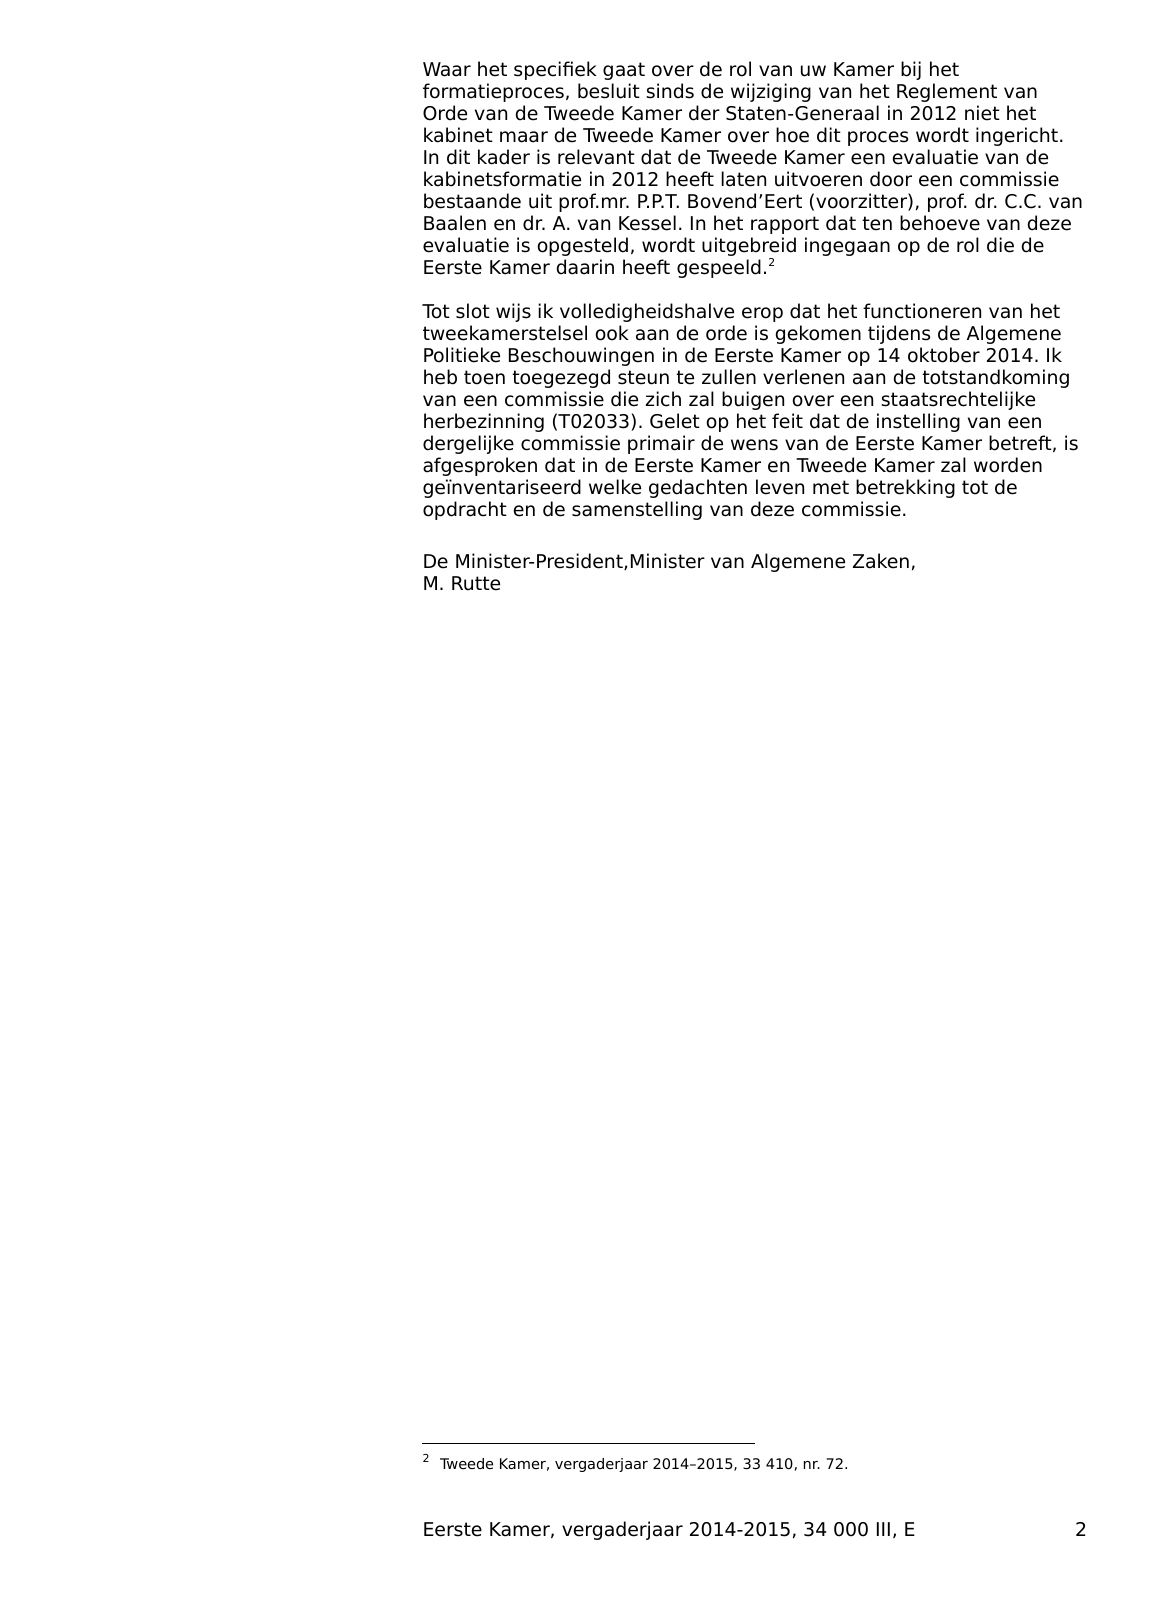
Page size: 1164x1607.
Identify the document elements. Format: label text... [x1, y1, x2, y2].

text Waar het specifiek gaat over de rol van uw Kamer bij het formatieproces, besluit sinds de wijziging van het Reglement van Orde van de Tweede Kamer der Staten-Generaal in 2012 niet het kabinet maar de Tweede Kamer over hoe dit proces wordt ingericht. In dit kader is relevant dat de Tweede Kamer een evaluatie van de kabinetsformatie in 2012 heeft laten uitvoeren door een commissie bestaande uit prof.mr. P.P.T. Bovend’Eert (voorzitter), prof. dr. C.C. van Baalen en dr. A. van Kessel. In het rapport dat ten behoeve van deze evaluatie is opgesteld, wordt uitgebreid ingegaan op de rol die de Eerste Kamer daarin heeft gespeeld. [422, 59, 1087, 279]
text De Minister-President,Minister van Algemene Zaken, M. Rutte [422, 551, 1087, 595]
text Tweede Kamer, vergaderjaar 2014–2015, 33 410, nr. 72. [422, 1452, 1087, 1474]
text Tot slot wijs ik volledigheidshalve erop dat het functioneren van het tweekamerstelsel ook aan de orde is gekomen tijdens de Algemene Politieke Beschouwingen in de Eerste Kamer op 14 oktober 2014. Ik heb toen toegezegd steun te zullen verlenen aan de totstandkoming van een commissie die zich zal buigen over een staatsrechtelijke herbezinning (T02033). Gelet op het feit dat de instelling van een dergelijke commissie primair de wens van de Eerste Kamer betreft, is afgesproken dat in de Eerste Kamer en Tweede Kamer zal worden geïnventariseerd welke gedachten leven met betrekking tot de opdracht en de samenstelling van deze commissie. [422, 301, 1087, 521]
